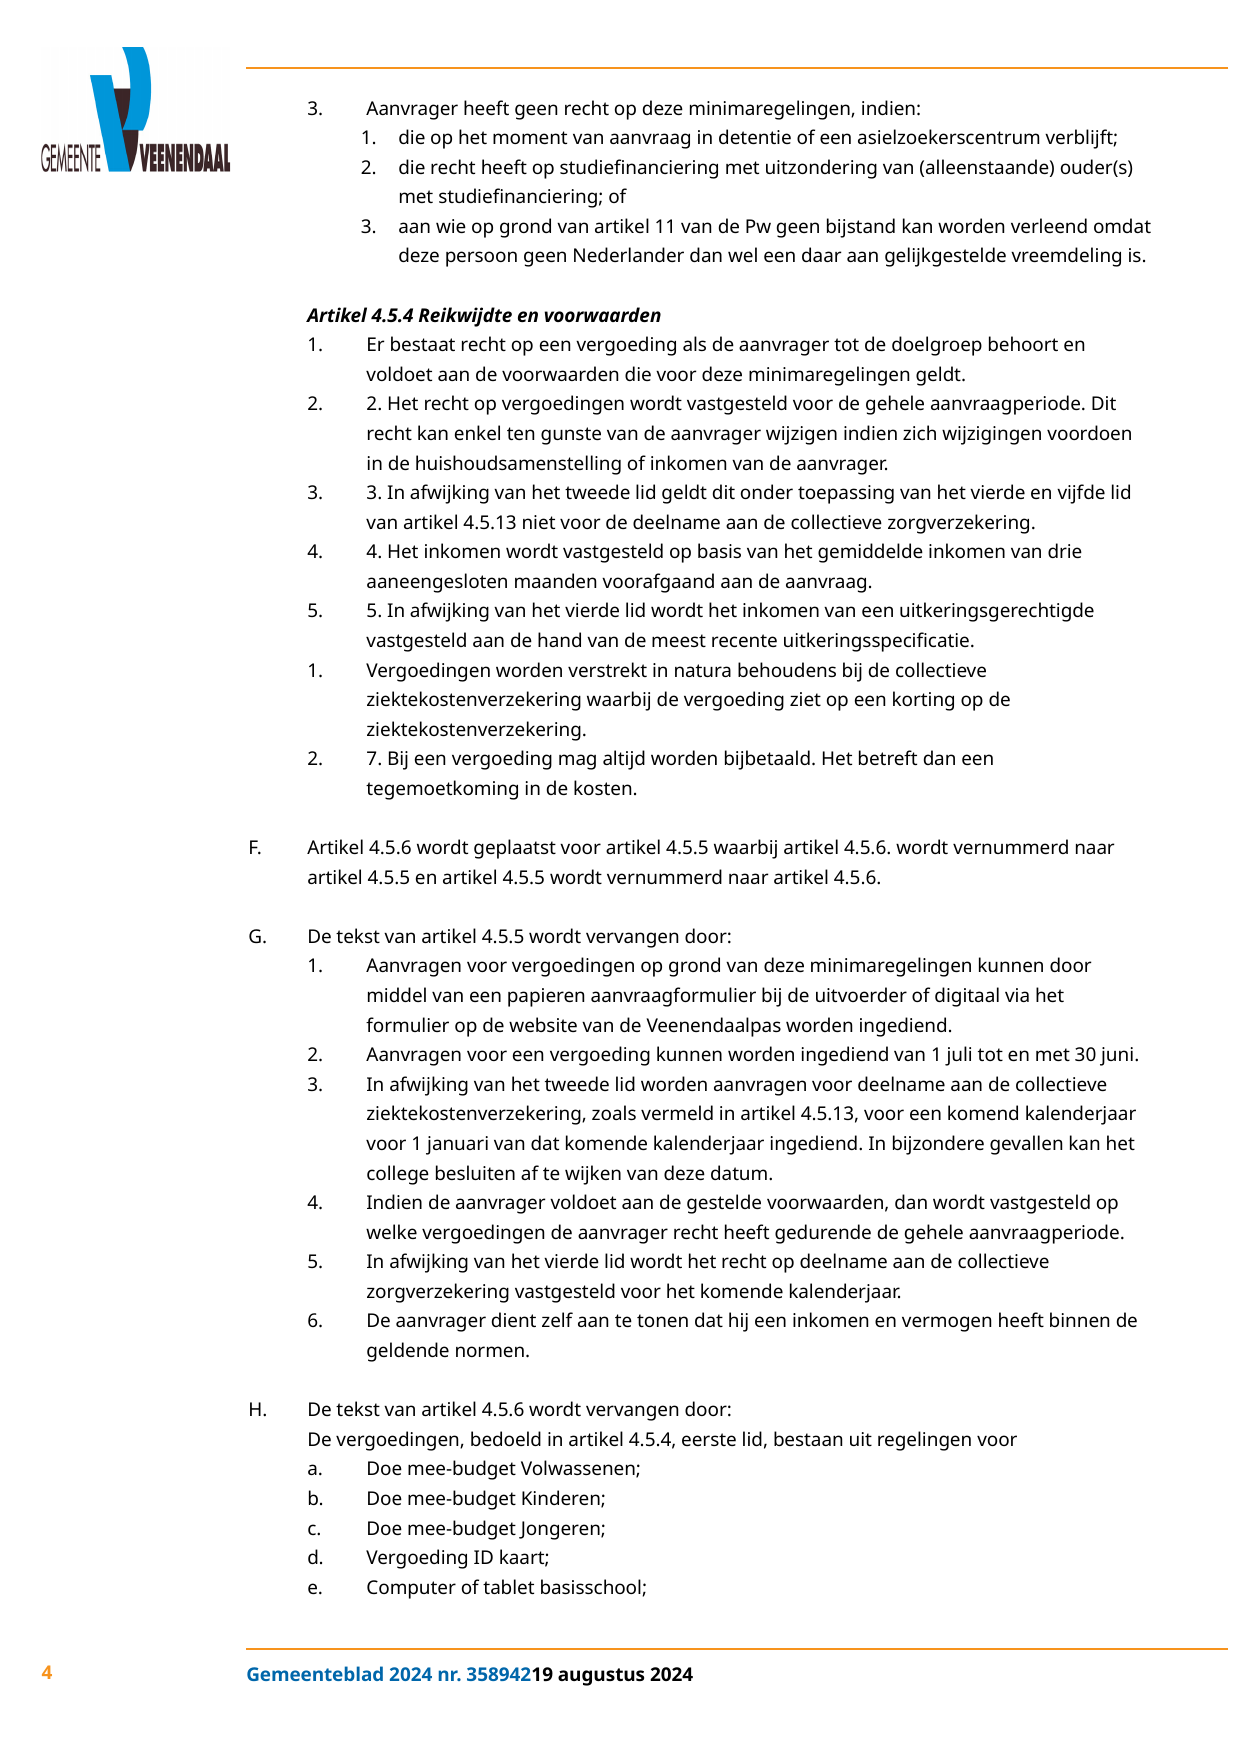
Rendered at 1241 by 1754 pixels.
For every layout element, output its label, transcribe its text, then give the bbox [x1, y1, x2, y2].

list Indien de aanvrager voldoet aan de gestelde voorwaarden, dan wordt vastgesteld op welke vergoedingen de aanvrager recht heeft gedurende de gehele aanvraagperiode. [307, 1189, 1152, 1245]
list Artikel 4.5.6 wordt geplaatst voor artikel 4.5.5 waarbij artikel 4.5.6. wordt vernummerd naar artikel 4.5.5 en artikel 4.5.5 wordt vernummerd naar artikel 4.5.6. [248, 834, 1152, 890]
list Aanvragen voor vergoedingen op grond van deze minimaregelingen kunnen door middel van een papieren aanvraagformulier bij de uitvoerder of digitaal via het formulier op de website van de Veenendaalpas worden ingediend. [307, 953, 1152, 1038]
list Doe mee-budget Jongeren; [307, 1515, 1152, 1541]
list die op het moment van aanvraag in detentie of een asielzoekerscentrum verblijft; [361, 124, 1152, 150]
list In afwijking van het vierde lid wordt het recht op deelname aan de collectieve zorgverzekering vastgesteld voor het komende kalenderjaar. [307, 1248, 1152, 1304]
list Artikel 4.5.4 Reikwijdte en voorwaarden [248, 302, 1152, 328]
list Aanvragen voor een vergoeding kunnen worden ingediend van 1 juli tot en met 30 juni. [307, 1041, 1152, 1067]
list Doe mee-budget Volwassenen; [307, 1456, 1152, 1481]
list De vergoedingen, bedoeld in artikel 4.5.4, eerste lid, bestaan uit regelingen voor [248, 1426, 1152, 1452]
list die recht heeft op studiefinanciering met uitzondering van (alleenstaande) ouder(s) met studiefinanciering; of [361, 154, 1152, 209]
picture [41, 47, 130, 172]
list 7. Bij een vergoeding mag altijd worden bijbetaald. Het betreft dan een tegemoetkoming in de kosten. [307, 746, 1152, 801]
list De tekst van artikel 4.5.6 wordt vervangen door: [248, 1396, 1152, 1422]
list Computer of tablet basisschool; [307, 1574, 1152, 1600]
list De aanvrager dient zelf aan te tonen dat hij een inkomen en vermogen heeft binnen de geldende normen. [307, 1308, 1152, 1363]
list 5. In afwijking van het vierde lid wordt het inkomen van een uitkeringsgerechtigde vastgesteld aan de hand van de meest recente uitkeringsspecificatie. [307, 598, 1152, 653]
list Vergoedingen worden verstrekt in natura behoudens bij de collectieve ziektekostenverzekering waarbij de vergoeding ziet op een korting op de ziektekostenverzekering. [307, 657, 1152, 742]
list Aanvrager heeft geen recht op deze minimaregelingen, indien: [307, 95, 1152, 121]
list Er bestaat recht op een vergoeding als de aanvrager tot de doelgroep behoort en voldoet aan de voorwaarden die voor deze minimaregelingen geldt. [307, 331, 1152, 387]
list 2. Het recht op vergoedingen wordt vastgesteld voor de gehele aanvraagperiode. Dit recht kan enkel ten gunste van de aanvrager wijzigen indien zich wijzigingen voordoen in de huishoudsamenstelling of inkomen van de aanvrager. [307, 391, 1152, 476]
list In afwijking van het tweede lid worden aanvragen voor deelname aan de collectieve ziektekostenverzekering, zoals vermeld in artikel 4.5.13, voor een komend kalenderjaar voor 1 januari van dat komende kalenderjaar ingediend. In bijzondere gevallen kan het college besluiten af te wijken van deze datum. [307, 1071, 1152, 1186]
list 3. In afwijking van het tweede lid geldt dit onder toepassing van het vierde en vijfde lid van artikel 4.5.13 niet voor de deelname aan de collectieve zorgverzekering. [307, 479, 1152, 535]
list Vergoeding ID kaart; [307, 1544, 1152, 1570]
picture [123, 47, 231, 172]
list Doe mee-budget Kinderen; [307, 1485, 1152, 1511]
list aan wie op grond van artikel 11 van de Pw geen bijstand kan worden verleend omdat deze persoon geen Nederlander dan wel een daar aan gelijkgestelde vreemdeling is. [361, 213, 1152, 268]
list De tekst van artikel 4.5.5 wordt vervangen door: [248, 923, 1152, 949]
list 4. Het inkomen wordt vastgesteld op basis van het gemiddelde inkomen van drie aaneengesloten maanden voorafgaand aan de aanvraag. [307, 538, 1152, 594]
